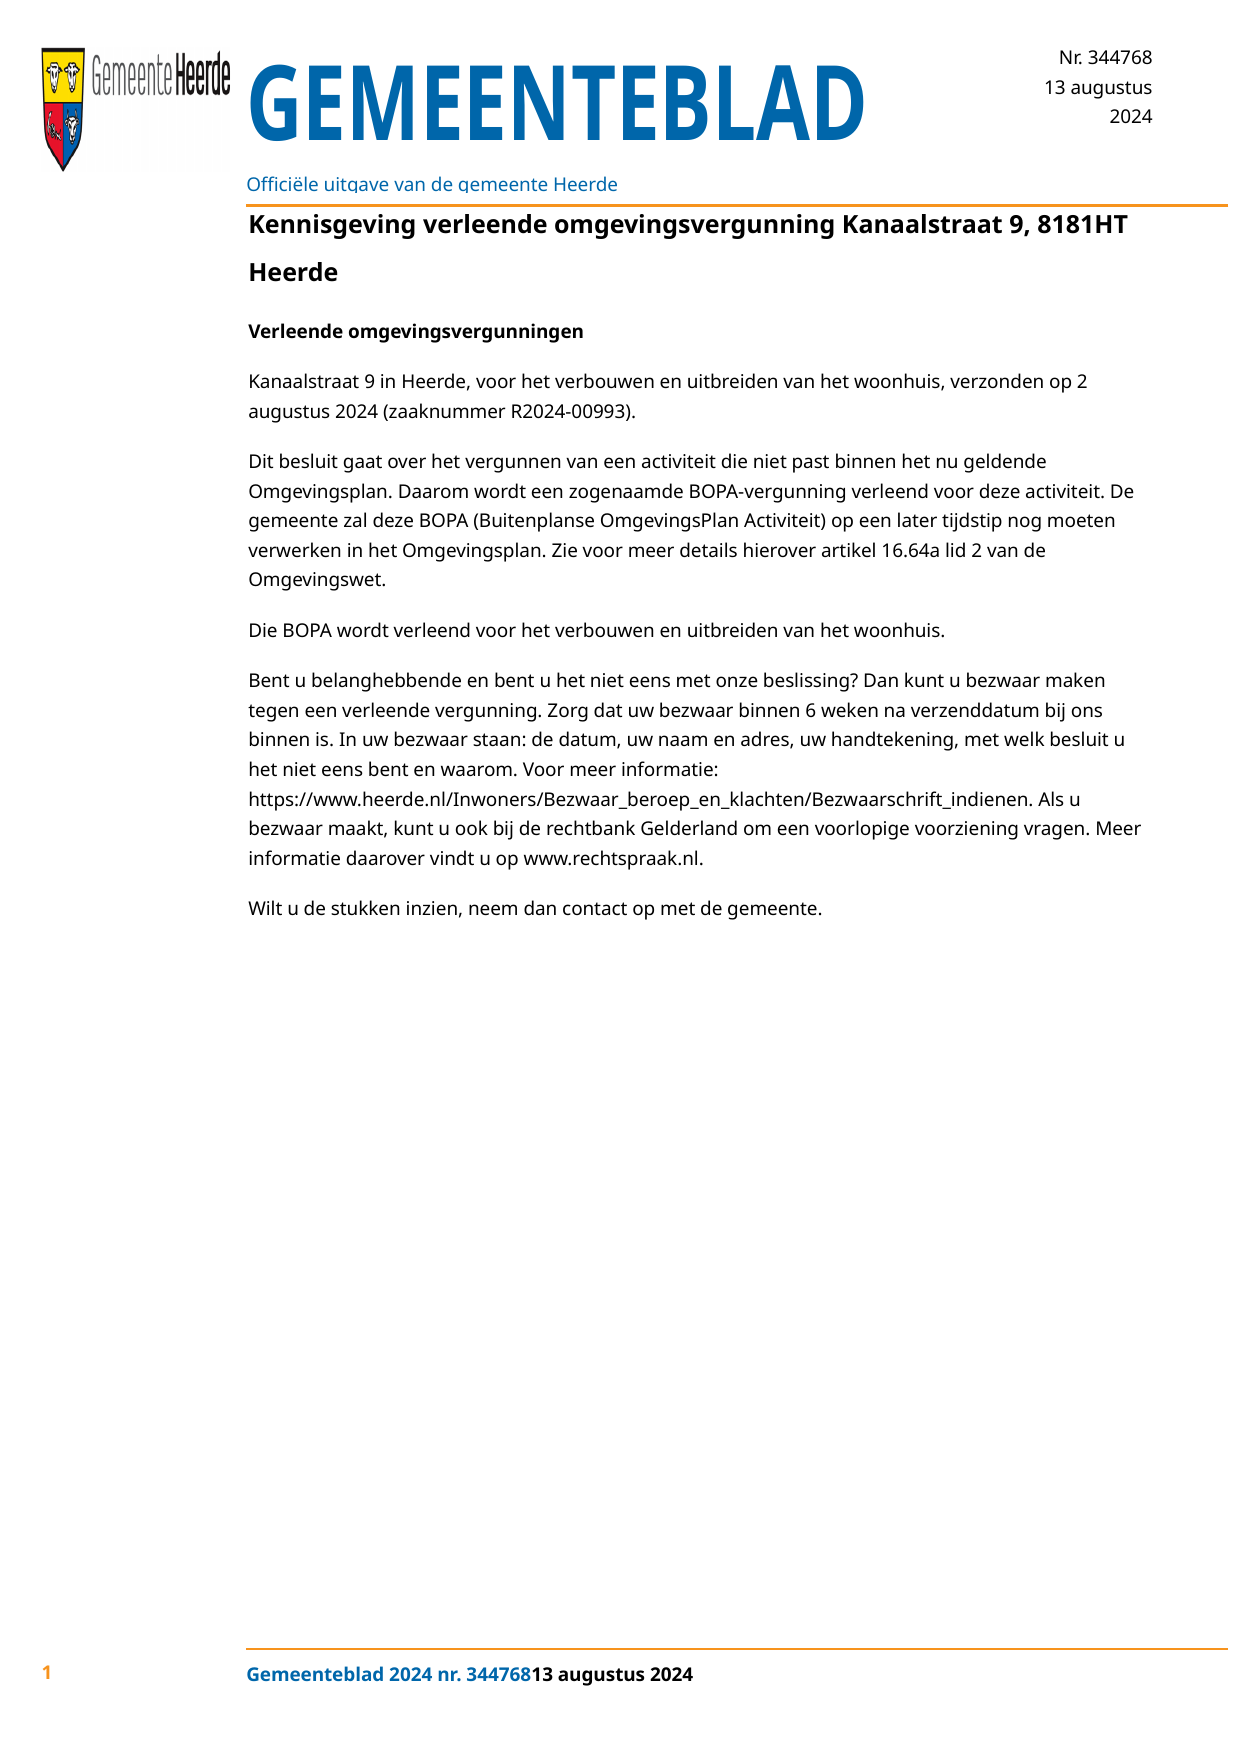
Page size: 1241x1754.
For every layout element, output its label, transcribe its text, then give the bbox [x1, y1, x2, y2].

text Die BOPA wordt verleend voor het verbouwen en uitbreiden van het woonhuis. [248, 617, 1152, 643]
picture [41, 47, 231, 172]
text Bent u belanghebbende en bent u het niet eens met onze beslissing? Dan kunt u bezwaar maken tegen een verleende vergunning. Zorg dat uw bezwaar binnen 6 weken na verzenddatum bij ons binnen is. In uw bezwaar staan: de datum, uw naam en adres, uw handtekening, met welk besluit u het niet eens bent en waarom. Voor meer informatie: https://www.heerde.nl/Inwoners/Bezwaar_beroep_en_klachten/Bezwaarschrift_indienen. Als u bezwaar maakt, kunt u ook bij de rechtbank Gelderland om een voorlopige voorziening vragen. Meer informatie daarover vindt u op www.rechtspraak.nl. [248, 667, 1152, 871]
text Verleende omgevingsvergunningen [248, 318, 1152, 344]
text Dit besluit gaat over het vergunnen van een activiteit die niet past binnen het nu geldende Omgevingsplan. Daarom wordt een zogenaamde BOPA-vergunning verleend voor deze activiteit. De gemeente zal deze BOPA (Buitenplanse OmgevingsPlan Activiteit) op een later tijdstip nog moeten verwerken in het Omgevingsplan. Zie voor meer details hierover artikel 16.64a lid 2 van de Omgevingswet. [248, 448, 1152, 592]
text Kennisgeving verleende omgevingsvergunning Kanaalstraat 9, 8181HT Heerde [248, 207, 1152, 288]
text Kanaalstraat 9 in Heerde, voor het verbouwen en uitbreiden van het woonhuis, verzonden op 2 augustus 2024 (zaaknummer R2024-00993). [248, 368, 1152, 424]
text Wilt u de stukken inzien, neem dan contact op met de gemeente. [248, 895, 1152, 921]
